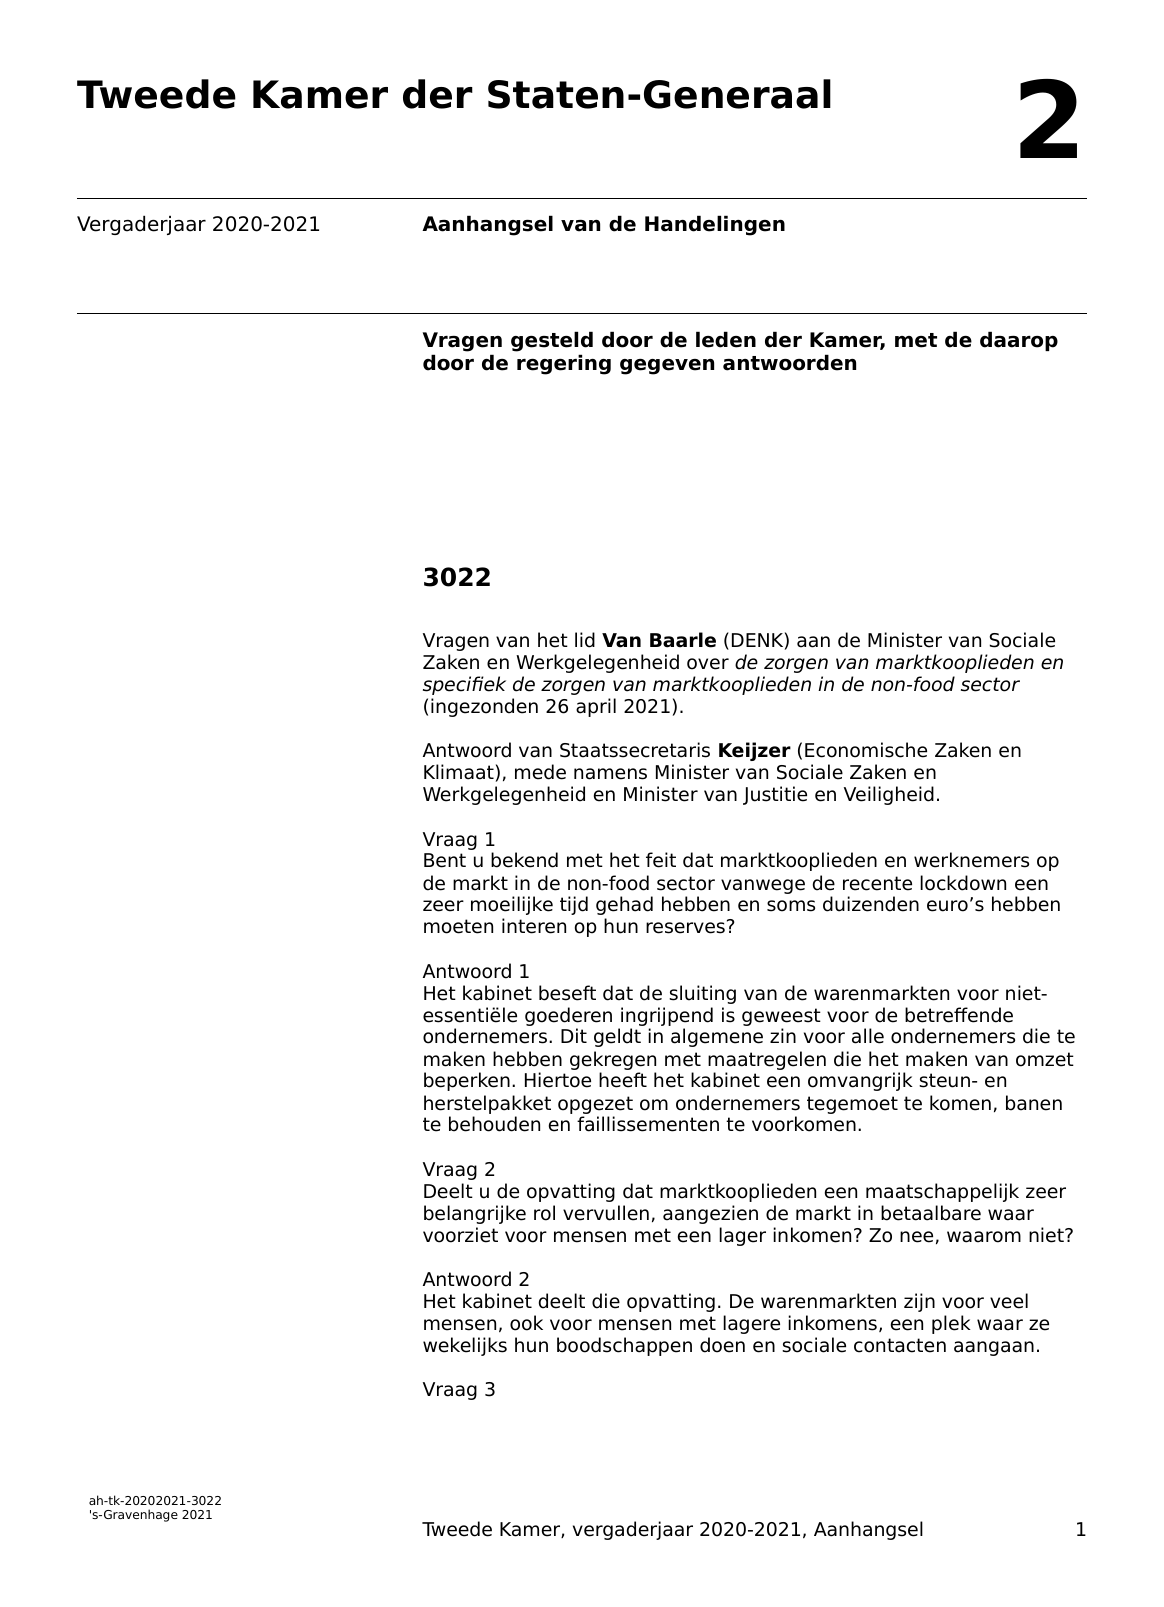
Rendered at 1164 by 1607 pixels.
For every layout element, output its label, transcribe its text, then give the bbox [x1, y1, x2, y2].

text Het kabinet beseft dat de sluiting van de warenmarkten voor niet-essentiële goederen ingrijpend is geweest voor de betreffende ondernemers. Dit geldt in algemene zin voor alle ondernemers die te maken hebben gekregen met maatregelen die het maken van omzet beperken. Hiertoe heeft het kabinet een omvangrijk steun- en herstelpakket opgezet om ondernemers tegemoet te komen, banen te behouden en faillissementen te voorkomen. [422, 982, 1087, 1136]
table_cell [77, 314, 422, 375]
text Antwoord 2 [422, 1269, 1087, 1291]
table_cell Vergaderjaar 2020-2021 [77, 199, 422, 313]
text Bent u bekend met het feit dat marktkooplieden en werknemers op de markt in de non-food sector vanwege de recente lockdown een zeer moeilijke tijd gehad hebben en soms duizenden euro’s hebben moeten interen op hun reserves? [422, 850, 1087, 938]
table_cell Aanhangsel van de Handelingen [422, 199, 1087, 313]
table_cell Vragen gesteld door de leden der Kamer, met de daarop door de regering gegeven antwoorden [422, 314, 1087, 375]
text Het kabinet deelt die opvatting. De warenmarkten zijn voor veel mensen, ook voor mensen met lagere inkomens, een plek waar ze wekelijks hun boodschappen doen en sociale contacten aangaan. [422, 1291, 1087, 1357]
table_header Tweede Kamer der Staten-Generaal [77, 59, 886, 198]
text 's-Gravenhage 2021 [88, 1508, 323, 1522]
text 3022 [422, 563, 1087, 592]
text Vraag 3 [422, 1379, 1087, 1401]
text Deelt u de opvatting dat marktkooplieden een maatschappelijk zeer belangrijke rol vervullen, aangezien de markt in betaalbare waar voorziet voor mensen met een lager inkomen? Zo nee, waarom niet? [422, 1181, 1087, 1246]
text Antwoord van Staatssecretaris Keijzer (Economische Zaken en Klimaat), mede namens Minister van Sociale Zaken en Werkgelegenheid en Minister van Justitie en Veiligheid. [422, 740, 1087, 806]
text Antwoord 1 [422, 961, 1087, 982]
text Vraag 2 [422, 1158, 1087, 1181]
table_header 2 [886, 59, 1087, 198]
text ah-tk-20202021-3022 [88, 1494, 323, 1508]
text Vraag 1 [422, 828, 1087, 850]
text Vragen van het lid Van Baarle (DENK) aan de Minister van Sociale Zaken en Werkgelegenheid over de zorgen van marktkooplieden en specifiek de zorgen van marktkooplieden in de non-food sector (ingezonden 26 april 2021). [422, 630, 1087, 718]
